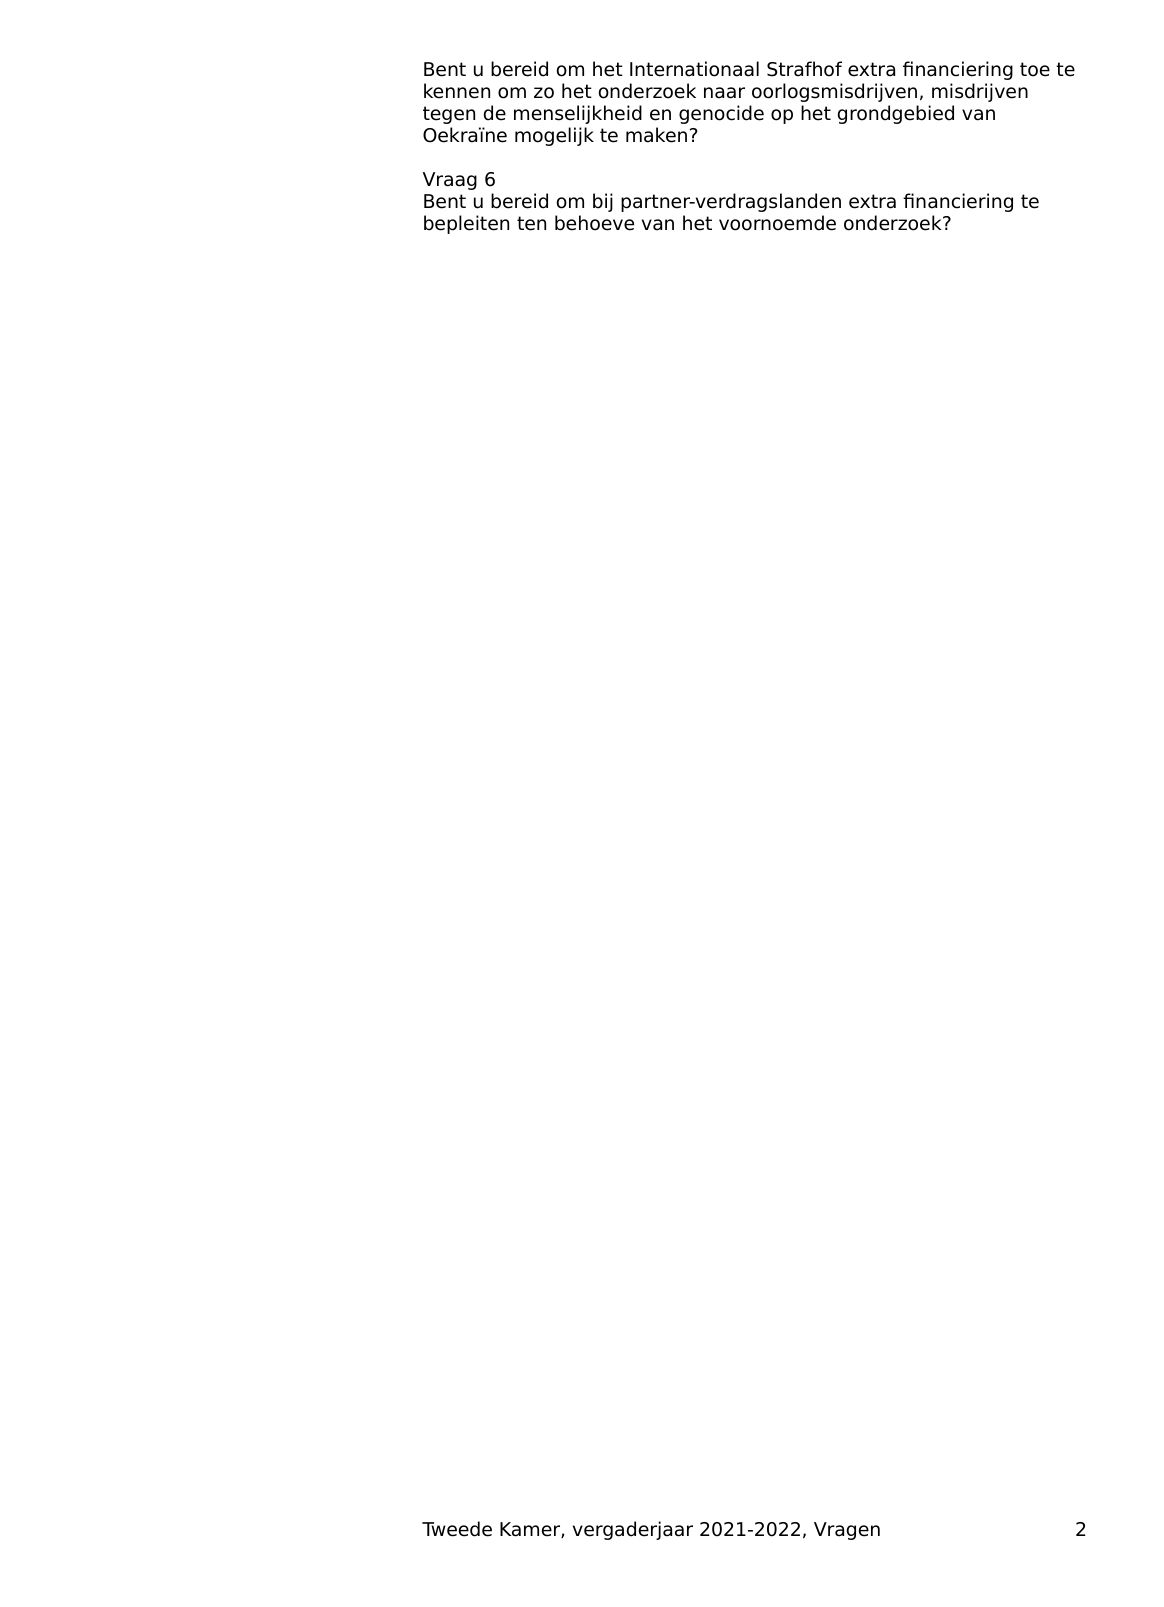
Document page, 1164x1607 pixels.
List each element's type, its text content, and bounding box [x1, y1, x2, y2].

text Bent u bereid om bij partner-verdragslanden extra financiering te bepleiten ten behoeve van het voornoemde onderzoek? [422, 191, 1087, 235]
text Vraag 6 [422, 169, 1087, 191]
text Bent u bereid om het Internationaal Strafhof extra financiering toe te kennen om zo het onderzoek naar oorlogsmisdrijven, misdrijven tegen de menselijkheid en genocide op het grondgebied van Oekraïne mogelijk te maken? [422, 59, 1087, 147]
